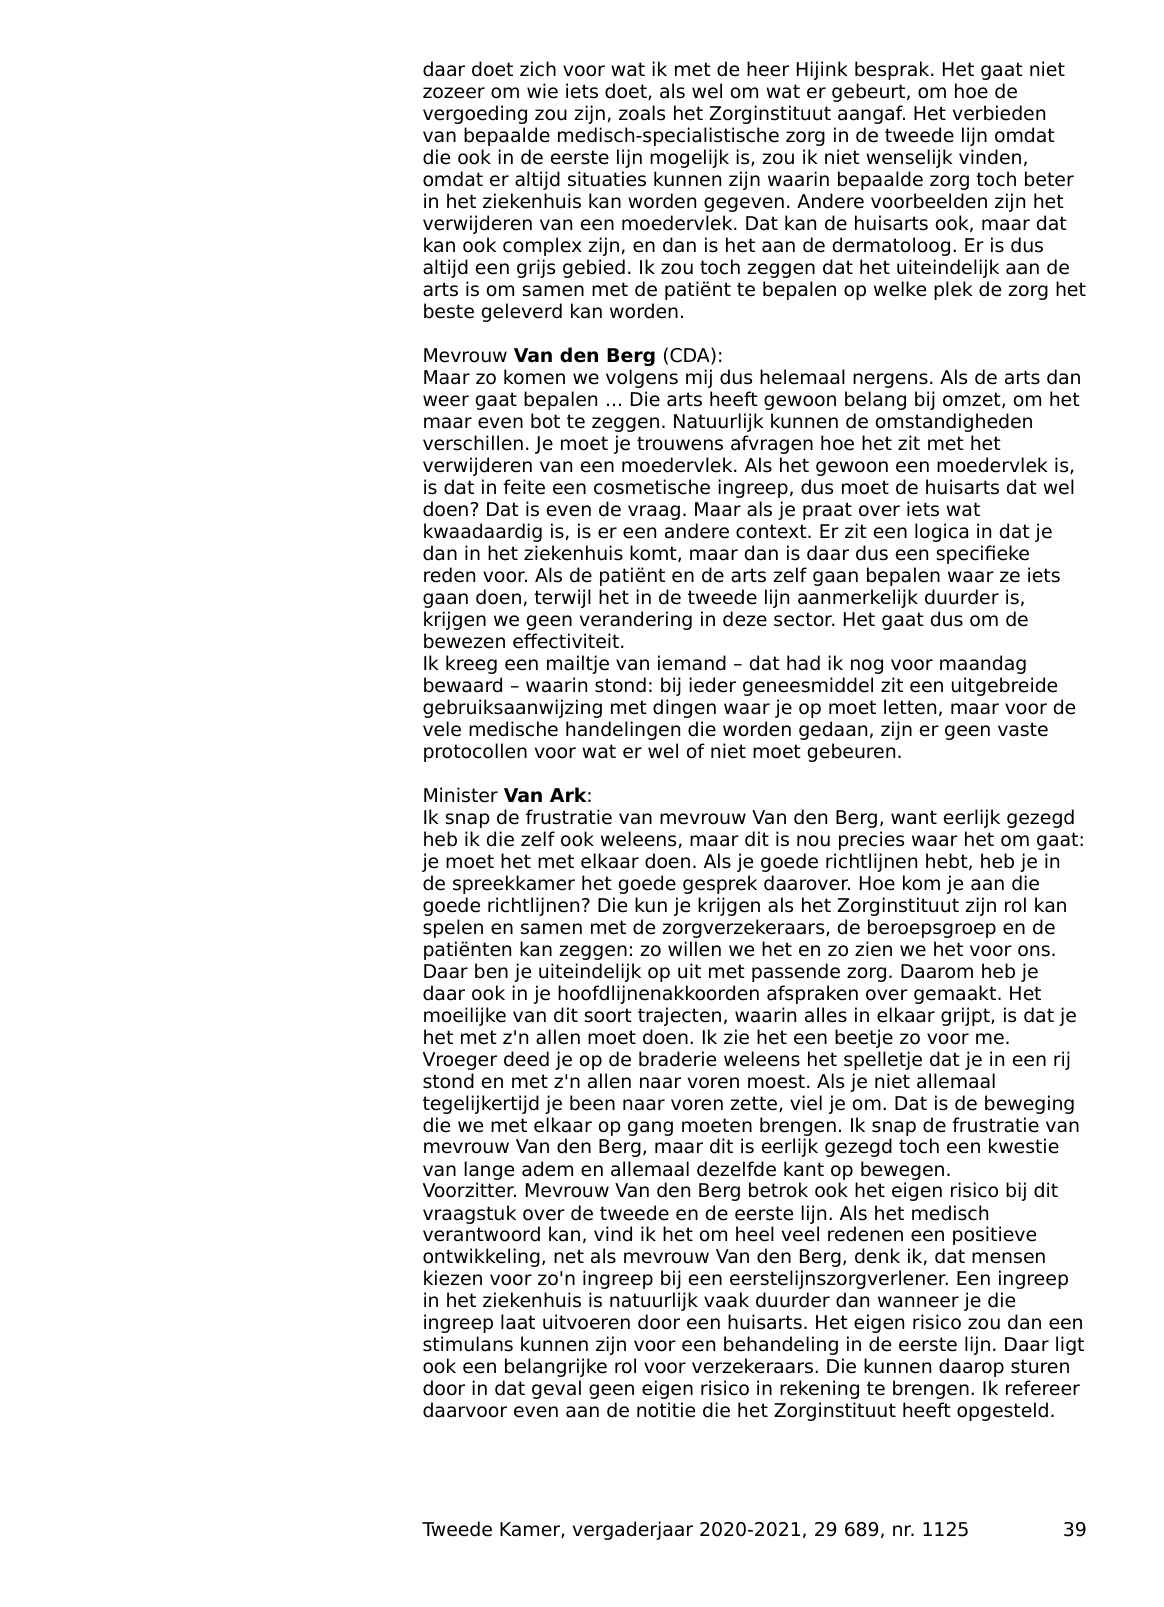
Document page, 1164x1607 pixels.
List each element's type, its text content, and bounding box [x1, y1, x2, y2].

text daar doet zich voor wat ik met de heer Hijink besprak. Het gaat niet zozeer om wie iets doet, als wel om wat er gebeurt, om hoe de vergoeding zou zijn, zoals het Zorginstituut aangaf. Het verbieden van bepaalde medisch-specialistische zorg in de tweede lijn omdat die ook in de eerste lijn mogelijk is, zou ik niet wenselijk vinden, omdat er altijd situaties kunnen zijn waarin bepaalde zorg toch beter in het ziekenhuis kan worden gegeven. Andere voorbeelden zijn het verwijderen van een moedervlek. Dat kan de huisarts ook, maar dat kan ook complex zijn, en dan is het aan de dermatoloog. Er is dus altijd een grijs gebied. Ik zou toch zeggen dat het uiteindelijk aan de arts is om samen met de patiënt te bepalen op welke plek de zorg het beste geleverd kan worden. [422, 59, 1087, 323]
text Ik snap de frustratie van mevrouw Van den Berg, want eerlijk gezegd heb ik die zelf ook weleens, maar dit is nou precies waar het om gaat: je moet het met elkaar doen. Als je goede richtlijnen hebt, heb je in de spreekkamer het goede gesprek daarover. Hoe kom je aan die goede richtlijnen? Die kun je krijgen als het Zorginstituut zijn rol kan spelen en samen met de zorgverzekeraars, de beroepsgroep en de patiënten kan zeggen: zo willen we het en zo zien we het voor ons. Daar ben je uiteindelijk op uit met passende zorg. Daarom heb je daar ook in je hoofdlijnenakkoorden afspraken over gemaakt. Het moeilijke van dit soort trajecten, waarin alles in elkaar grijpt, is dat je het met z'n allen moet doen. Ik zie het een beetje zo voor me. Vroeger deed je op de braderie weleens het spelletje dat je in een rij stond en met z'n allen naar voren moest. Als je niet allemaal tegelijkertijd je been naar voren zette, viel je om. Dat is de beweging die we met elkaar op gang moeten brengen. Ik snap de frustratie van mevrouw Van den Berg, maar dit is eerlijk gezegd toch een kwestie van lange adem en allemaal dezelfde kant op bewegen. [422, 807, 1087, 1180]
text Ik kreeg een mailtje van iemand – dat had ik nog voor maandag bewaard – waarin stond: bij ieder geneesmiddel zit een uitgebreide gebruiksaanwijzing met dingen waar je op moet letten, maar voor de vele medische handelingen die worden gedaan, zijn er geen vaste protocollen voor wat er wel of niet moet gebeuren. [422, 653, 1087, 763]
text Mevrouw Van den Berg (CDA): [422, 345, 1087, 367]
text Maar zo komen we volgens mij dus helemaal nergens. Als de arts dan weer gaat bepalen ... Die arts heeft gewoon belang bij omzet, om het maar even bot te zeggen. Natuurlijk kunnen de omstandigheden verschillen. Je moet je trouwens afvragen hoe het zit met het verwijderen van een moedervlek. Als het gewoon een moedervlek is, is dat in feite een cosmetische ingreep, dus moet de huisarts dat wel doen? Dat is even de vraag. Maar als je praat over iets wat kwaadaardig is, is er een andere context. Er zit een logica in dat je dan in het ziekenhuis komt, maar dan is daar dus een specifieke reden voor. Als de patiënt en de arts zelf gaan bepalen waar ze iets gaan doen, terwijl het in de tweede lijn aanmerkelijk duurder is, krijgen we geen verandering in deze sector. Het gaat dus om de bewezen effectiviteit. [422, 367, 1087, 653]
text Minister Van Ark: [422, 785, 1087, 807]
text Voorzitter. Mevrouw Van den Berg betrok ook het eigen risico bij dit vraagstuk over de tweede en de eerste lijn. Als het medisch verantwoord kan, vind ik het om heel veel redenen een positieve ontwikkeling, net als mevrouw Van den Berg, denk ik, dat mensen kiezen voor zo'n ingreep bij een eerstelijnszorgverlener. Een ingreep in het ziekenhuis is natuurlijk vaak duurder dan wanneer je die ingreep laat uitvoeren door een huisarts. Het eigen risico zou dan een stimulans kunnen zijn voor een behandeling in de eerste lijn. Daar ligt ook een belangrijke rol voor verzekeraars. Die kunnen daarop sturen door in dat geval geen eigen risico in rekening te brengen. Ik refereer daarvoor even aan de notitie die het Zorginstituut heeft opgesteld. [422, 1180, 1087, 1422]
